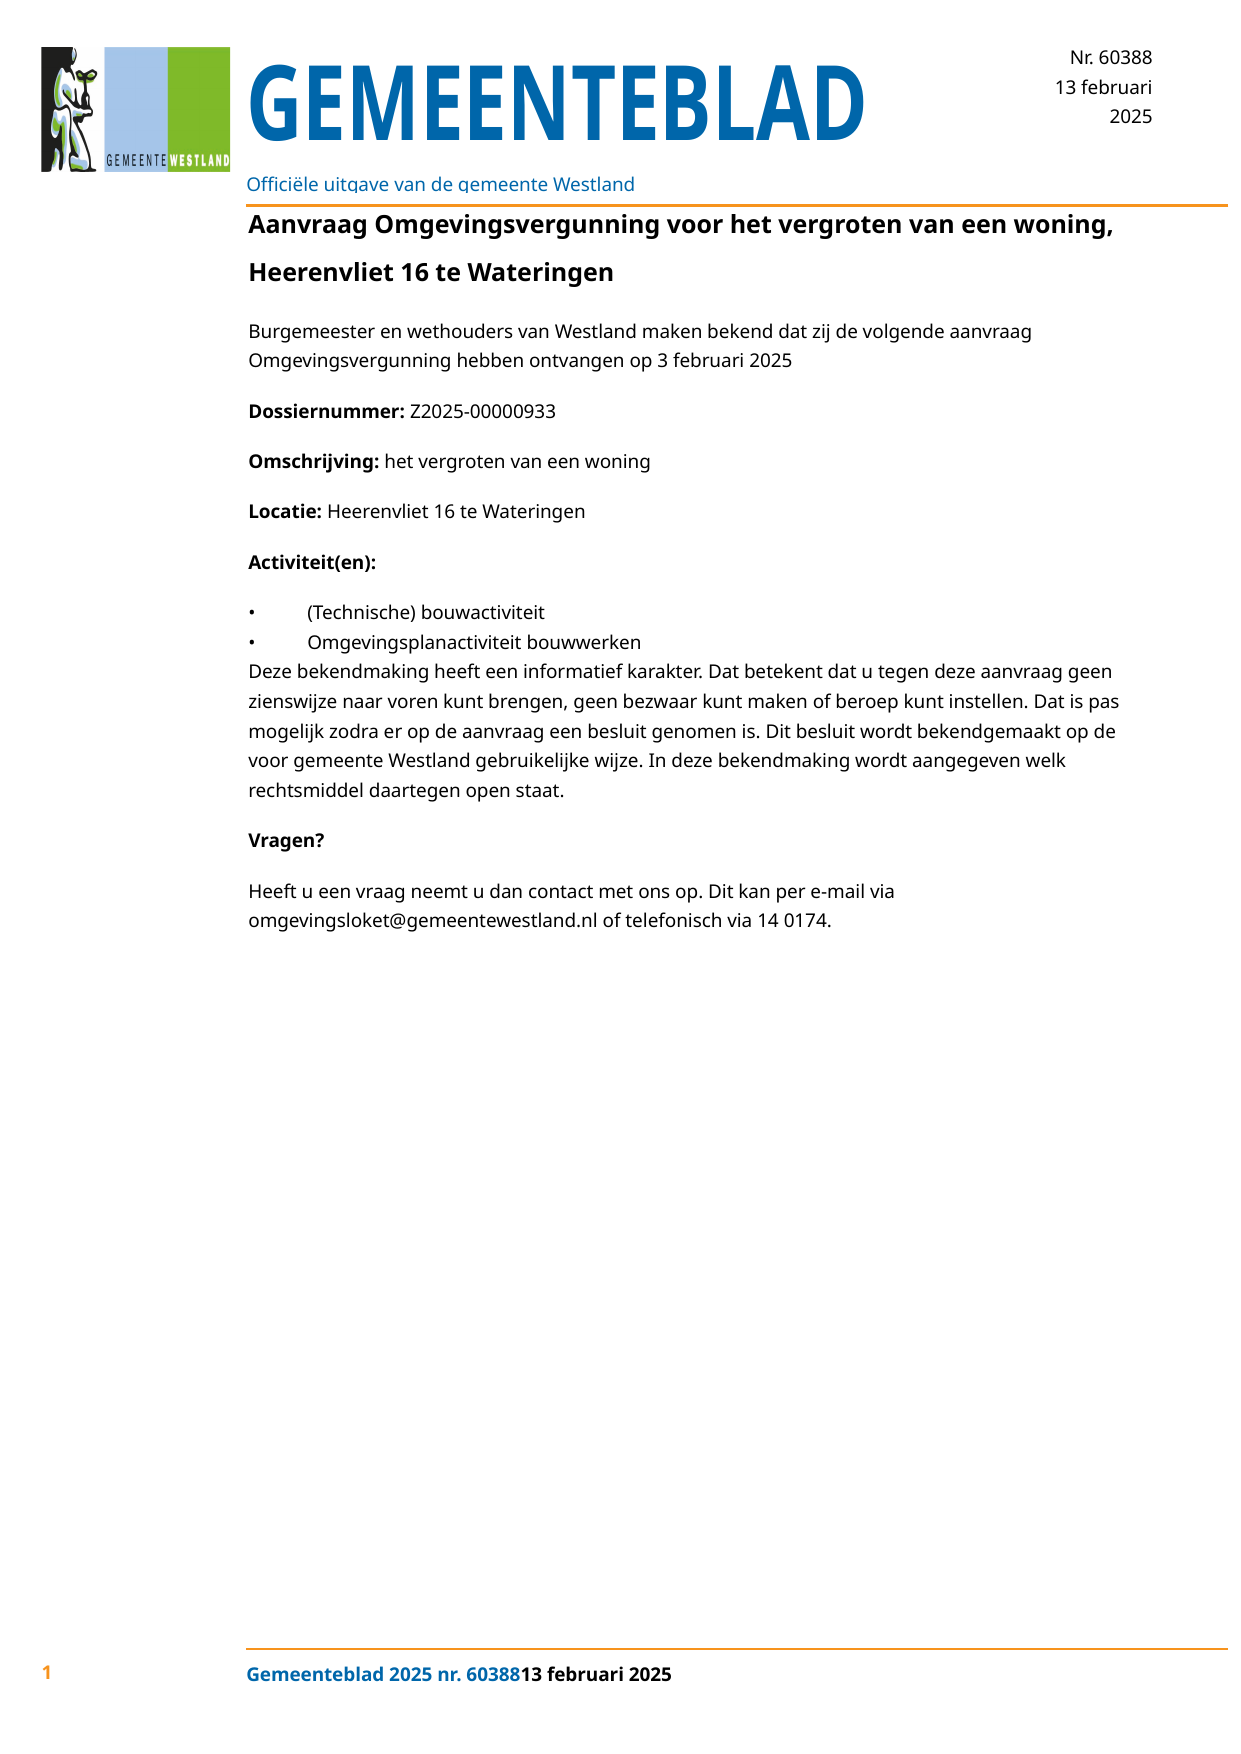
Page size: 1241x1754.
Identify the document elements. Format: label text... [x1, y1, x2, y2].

text Dossiernummer: Z2025-00000933 [248, 398, 1152, 424]
text Locatie: Heerenvliet 16 te Wateringen [248, 499, 1152, 524]
text Vragen? [248, 827, 1152, 853]
list Omgevingsplanactiviteit bouwwerken [248, 629, 1152, 655]
text Aanvraag Omgevingsvergunning voor het vergroten van een woning, Heerenvliet 16 te Wateringen [248, 207, 1152, 288]
text Activiteit(en): [248, 549, 1152, 575]
text Heeft u een vraag neemt u dan contact met ons op. Dit kan per e-mail via omgevingsloket@gemeentewestland.nl of telefonisch via 14 0174. [248, 878, 1152, 933]
picture [41, 47, 231, 172]
list (Technische) bouwactiviteit [248, 599, 1152, 625]
text Omschrijving: het vergroten van een woning [248, 448, 1152, 474]
text Deze bekendmaking heeft een informatief karakter. Dat betekent dat u tegen deze aanvraag geen zienswijze naar voren kunt brengen, geen bezwaar kunt maken of beroep kunt instellen. Dat is pas mogelijk zodra er op de aanvraag een besluit genomen is. Dit besluit wordt bekendgemaakt op de voor gemeente Westland gebruikelijke wijze. In deze bekendmaking wordt aangegeven welk rechtsmiddel daartegen open staat. [248, 659, 1152, 803]
text Burgemeester en wethouders van Westland maken bekend dat zij de volgende aanvraag Omgevingsvergunning hebben ontvangen op 3 februari 2025 [248, 318, 1152, 373]
